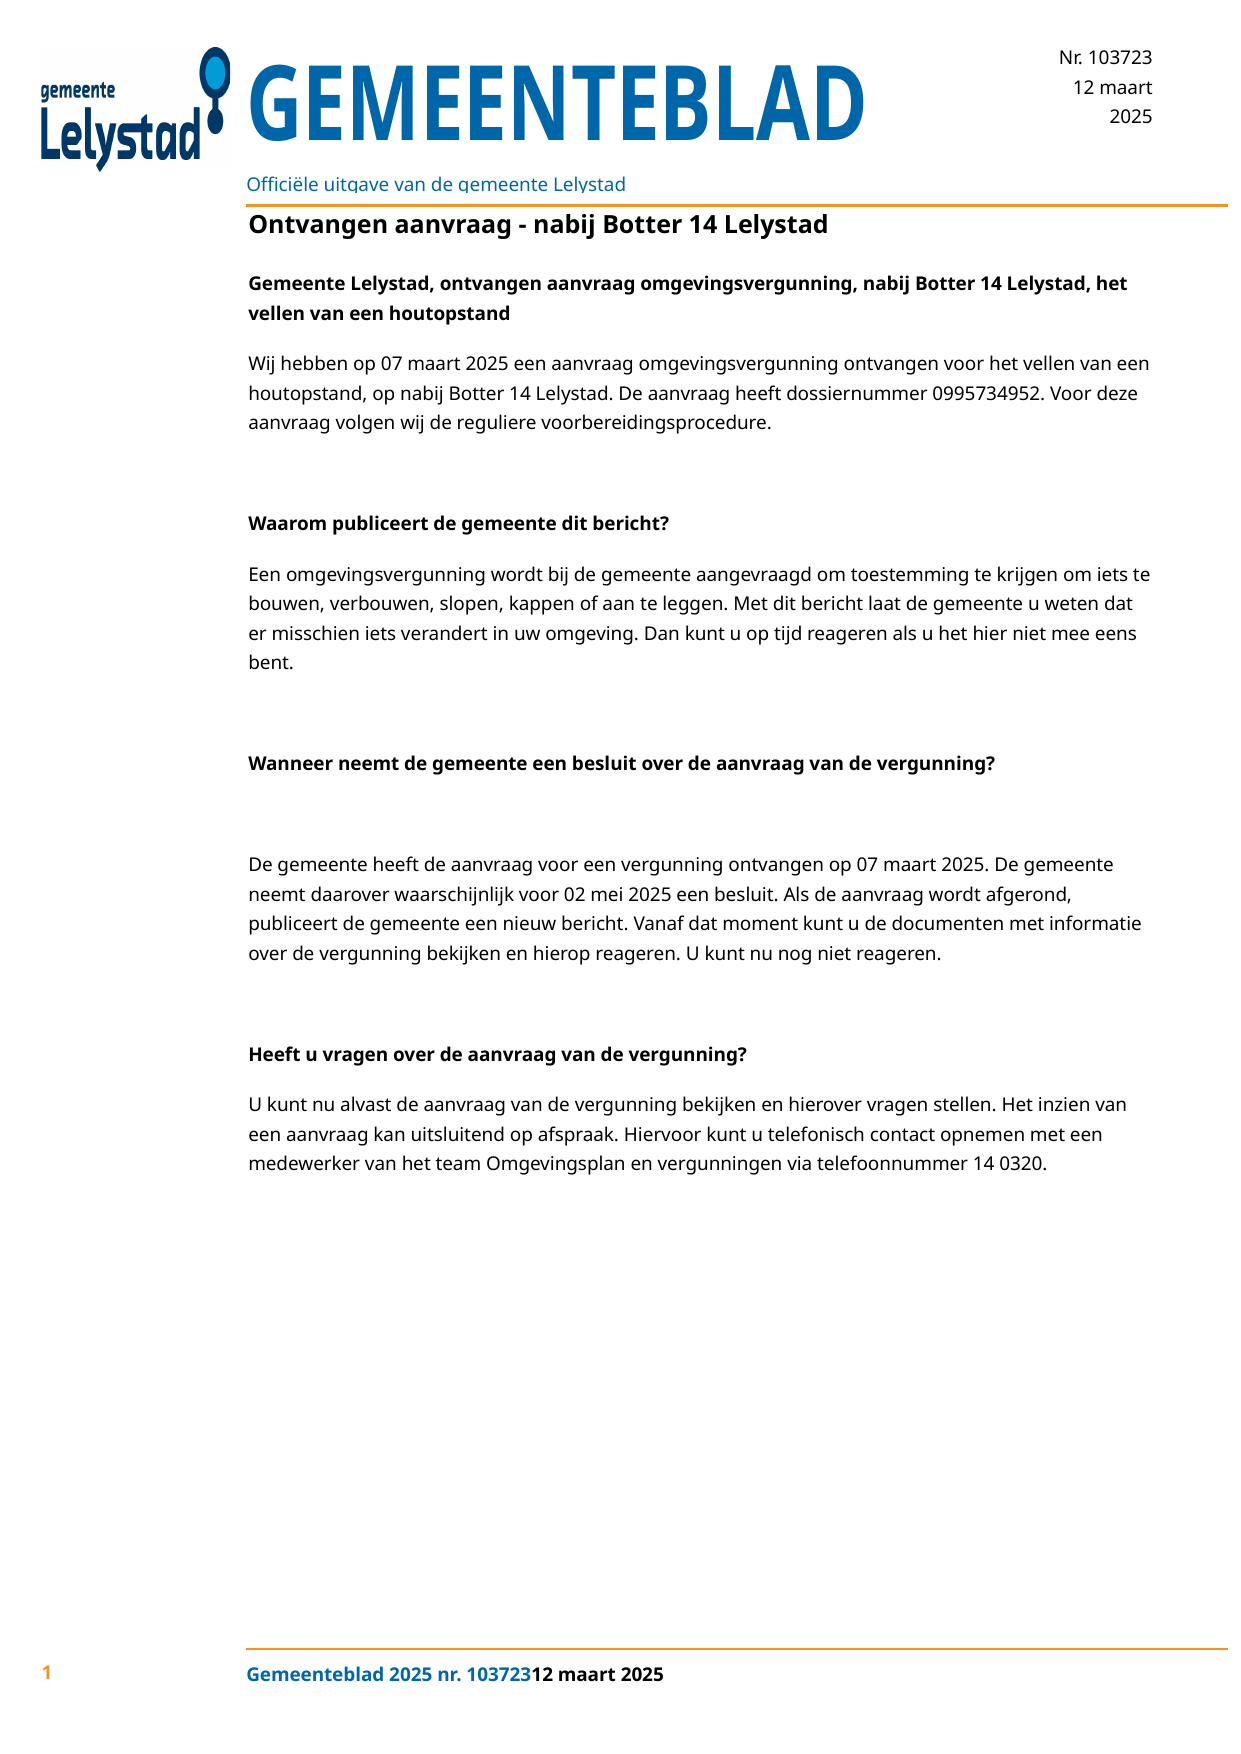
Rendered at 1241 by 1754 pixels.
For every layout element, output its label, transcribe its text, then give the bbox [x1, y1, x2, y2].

text Heeft u vragen over de aanvraag van de vergunning? [248, 1041, 1152, 1066]
text Een omgevingsvergunning wordt bij de gemeente aangevraagd om toestemming te krijgen om iets te bouwen, verbouwen, slopen, kappen of aan te leggen. Met dit bericht laat de gemeente u weten dat er misschien iets verandert in uw omgeving. Dan kunt u op tijd reageren als u het hier niet mee eens bent. [248, 561, 1152, 675]
text U kunt nu alvast de aanvraag van de vergunning bekijken en hierover vragen stellen. Het inzien van een aanvraag kan uitsluitend op afspraak. Hiervoor kunt u telefonisch contact opnemen met een medewerker van het team Omgevingsplan en vergunningen via telefoonnummer 14 0320. [248, 1091, 1152, 1176]
text Wij hebben op 07 maart 2025 een aanvraag omgevingsvergunning ontvangen voor het vellen van een houtopstand, op nabij Botter 14 Lelystad. De aanvraag heeft dossiernummer 0995734952. Voor deze aanvraag volgen wij de reguliere voorbereidingsprocedure. [248, 350, 1152, 435]
text Ontvangen aanvraag - nabij Botter 14 Lelystad [248, 207, 1152, 241]
text Wanneer neemt de gemeente een besluit over de aanvraag van de vergunning? [248, 750, 1152, 776]
text Waarom publiceert de gemeente dit bericht? [248, 510, 1152, 536]
text De gemeente heeft de aanvraag voor een vergunning ontvangen op 07 maart 2025. De gemeente neemt daarover waarschijnlijk voor 02 mei 2025 een besluit. Als de aanvraag wordt afgerond, publiceert de gemeente een nieuw bericht. Vanaf dat moment kunt u de documenten met informatie over de vergunning bekijken en hierop reageren. U kunt nu nog niet reageren. [248, 851, 1152, 966]
picture [41, 47, 231, 172]
text Gemeente Lelystad, ontvangen aanvraag omgevingsvergunning, nabij Botter 14 Lelystad, het vellen van een houtopstand [248, 270, 1152, 326]
